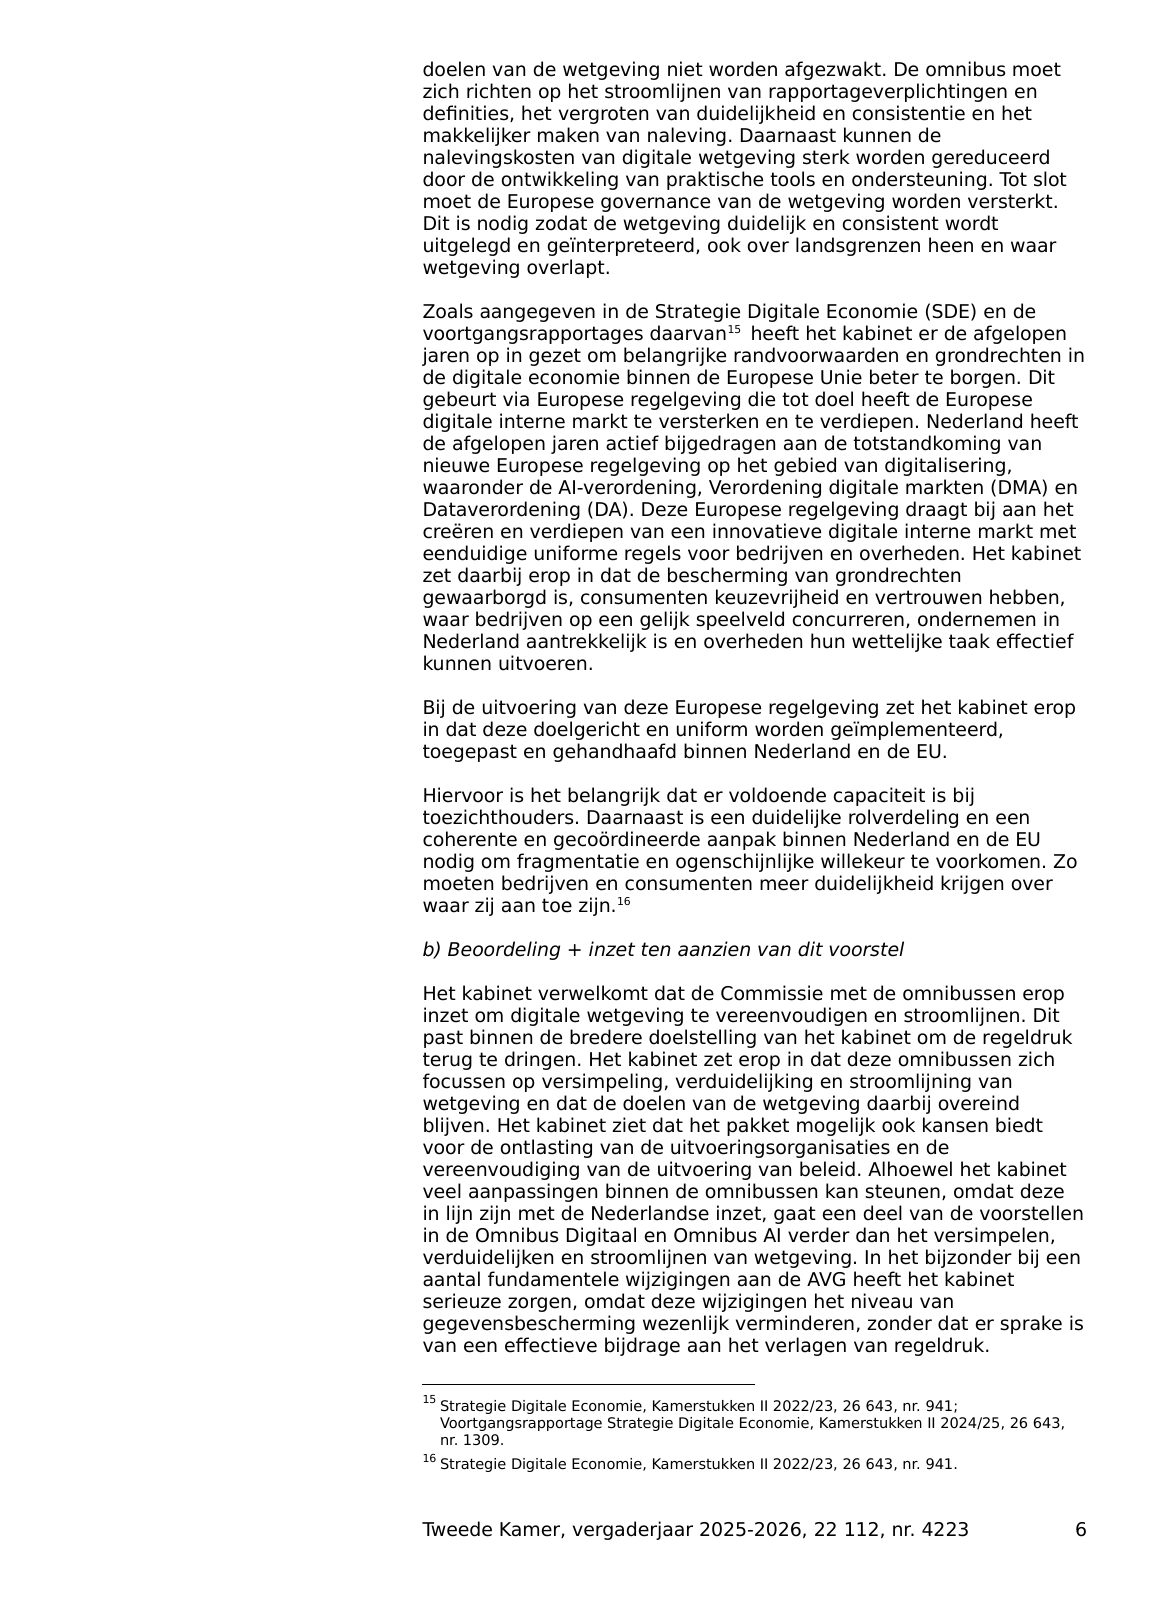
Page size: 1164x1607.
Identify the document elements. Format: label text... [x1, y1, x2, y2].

text doelen van de wetgeving niet worden afgezwakt. De omnibus moet zich richten op het stroomlijnen van rapportageverplichtingen en definities, het vergroten van duidelijkheid en consistentie en het makkelijker maken van naleving. Daarnaast kunnen de nalevingskosten van digitale wetgeving sterk worden gereduceerd door de ontwikkeling van praktische tools en ondersteuning. Tot slot moet de Europese governance van de wetgeving worden versterkt. Dit is nodig zodat de wetgeving duidelijk en consistent wordt uitgelegd en geïnterpreteerd, ook over landsgrenzen heen en waar wetgeving overlapt. [422, 59, 1087, 279]
text Hiervoor is het belangrijk dat er voldoende capaciteit is bij toezichthouders. Daarnaast is een duidelijke rolverdeling en een coherente en gecoördineerde aanpak binnen Nederland en de EU nodig om fragmentatie en ogenschijnlijke willekeur te voorkomen. Zo moeten bedrijven en consumenten meer duidelijkheid krijgen over waar zij aan toe zijn. [422, 785, 1087, 917]
text Strategie Digitale Economie, Kamerstukken II 2022/23, 26 643, nr. 941. [422, 1452, 1087, 1474]
text Zoals aangegeven in de Strategie Digitale Economie (SDE) en de voortgangsrapportages daarvan heeft het kabinet er de afgelopen jaren op in gezet om belangrijke randvoorwaarden en grondrechten in de digitale economie binnen de Europese Unie beter te borgen. Dit gebeurt via Europese regelgeving die tot doel heeft de Europese digitale interne markt te versterken en te verdiepen. Nederland heeft de afgelopen jaren actief bijgedragen aan de totstandkoming van nieuwe Europese regelgeving op het gebied van digitalisering, waaronder de AI-verordening, Verordening digitale markten (DMA) en Dataverordening (DA). Deze Europese regelgeving draagt bij aan het creëren en verdiepen van een innovatieve digitale interne markt met eenduidige uniforme regels voor bedrijven en overheden. Het kabinet zet daarbij erop in dat de bescherming van grondrechten gewaarborgd is, consumenten keuzevrijheid en vertrouwen hebben, waar bedrijven op een gelijk speelveld concurreren, ondernemen in Nederland aantrekkelijk is en overheden hun wettelijke taak effectief kunnen uitvoeren. [422, 301, 1087, 675]
text Strategie Digitale Economie, Kamerstukken II 2022/23, 26 643, nr. 941; Voortgangsrapportage Strategie Digitale Economie, Kamerstukken II 2024/25, 26 643, nr. 1309. [422, 1393, 1087, 1449]
subtitle b) Beoordeling + inzet ten aanzien van dit voorstel [422, 939, 1087, 961]
text Bij de uitvoering van deze Europese regelgeving zet het kabinet erop in dat deze doelgericht en uniform worden geïmplementeerd, toegepast en gehandhaafd binnen Nederland en de EU. [422, 697, 1087, 763]
text Het kabinet verwelkomt dat de Commissie met de omnibussen erop inzet om digitale wetgeving te vereenvoudigen en stroomlijnen. Dit past binnen de bredere doelstelling van het kabinet om de regeldruk terug te dringen. Het kabinet zet erop in dat deze omnibussen zich focussen op versimpeling, verduidelijking en stroomlijning van wetgeving en dat de doelen van de wetgeving daarbij overeind blijven. Het kabinet ziet dat het pakket mogelijk ook kansen biedt voor de ontlasting van de uitvoeringsorganisaties en de vereenvoudiging van de uitvoering van beleid. Alhoewel het kabinet veel aanpassingen binnen de omnibussen kan steunen, omdat deze in lijn zijn met de Nederlandse inzet, gaat een deel van de voorstellen in de Omnibus Digitaal en Omnibus AI verder dan het versimpelen, verduidelijken en stroomlijnen van wetgeving. In het bijzonder bij een aantal fundamentele wijzigingen aan de AVG heeft het kabinet serieuze zorgen, omdat deze wijzigingen het niveau van gegevensbescherming wezenlijk verminderen, zonder dat er sprake is van een effectieve bijdrage aan het verlagen van regeldruk. [422, 983, 1087, 1357]
